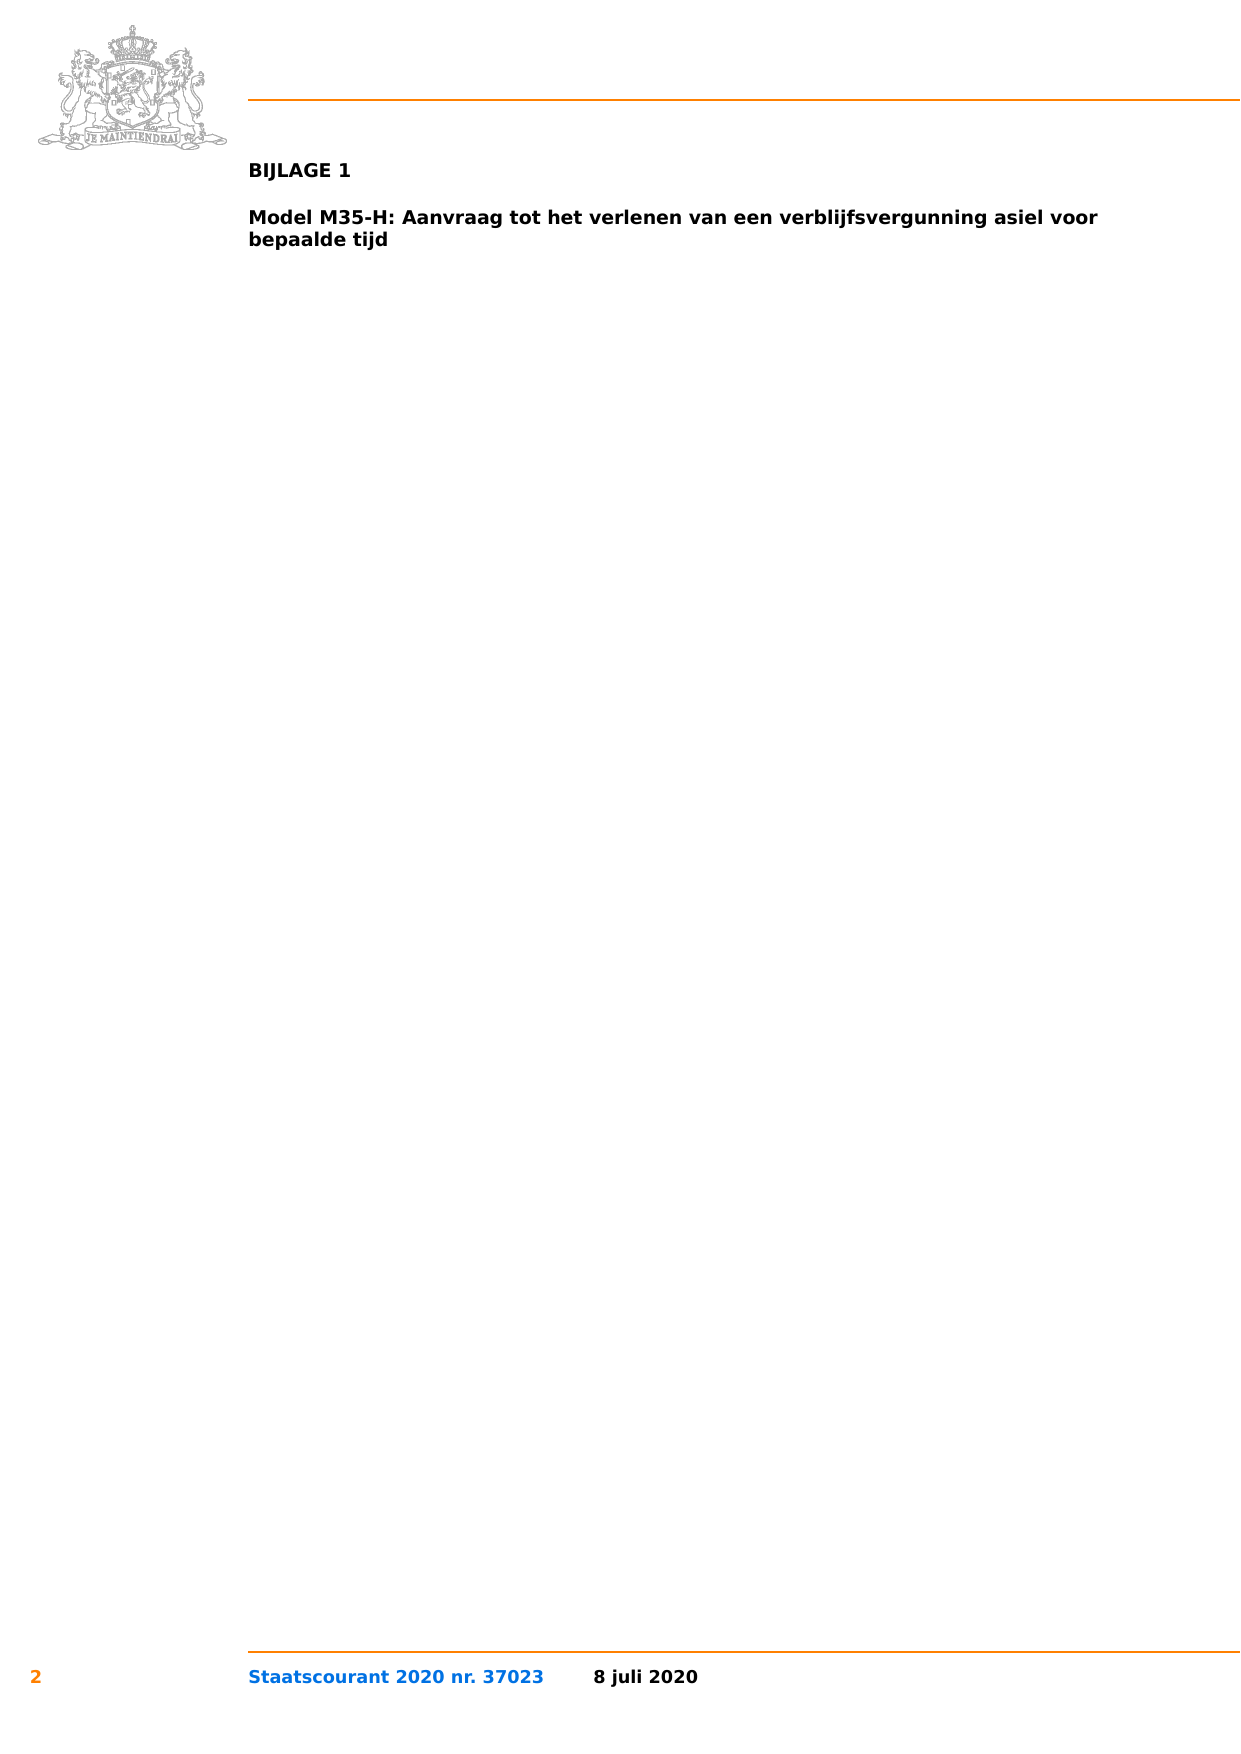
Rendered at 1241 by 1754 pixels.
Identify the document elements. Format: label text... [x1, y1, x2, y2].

subtitle BIJLAGE 1 [248, 160, 1163, 182]
picture [38, 25, 227, 150]
text Model M35-H: Aanvraag tot het verlenen van een verblijfsvergunning asiel voor bepaalde tijd [248, 207, 1163, 251]
